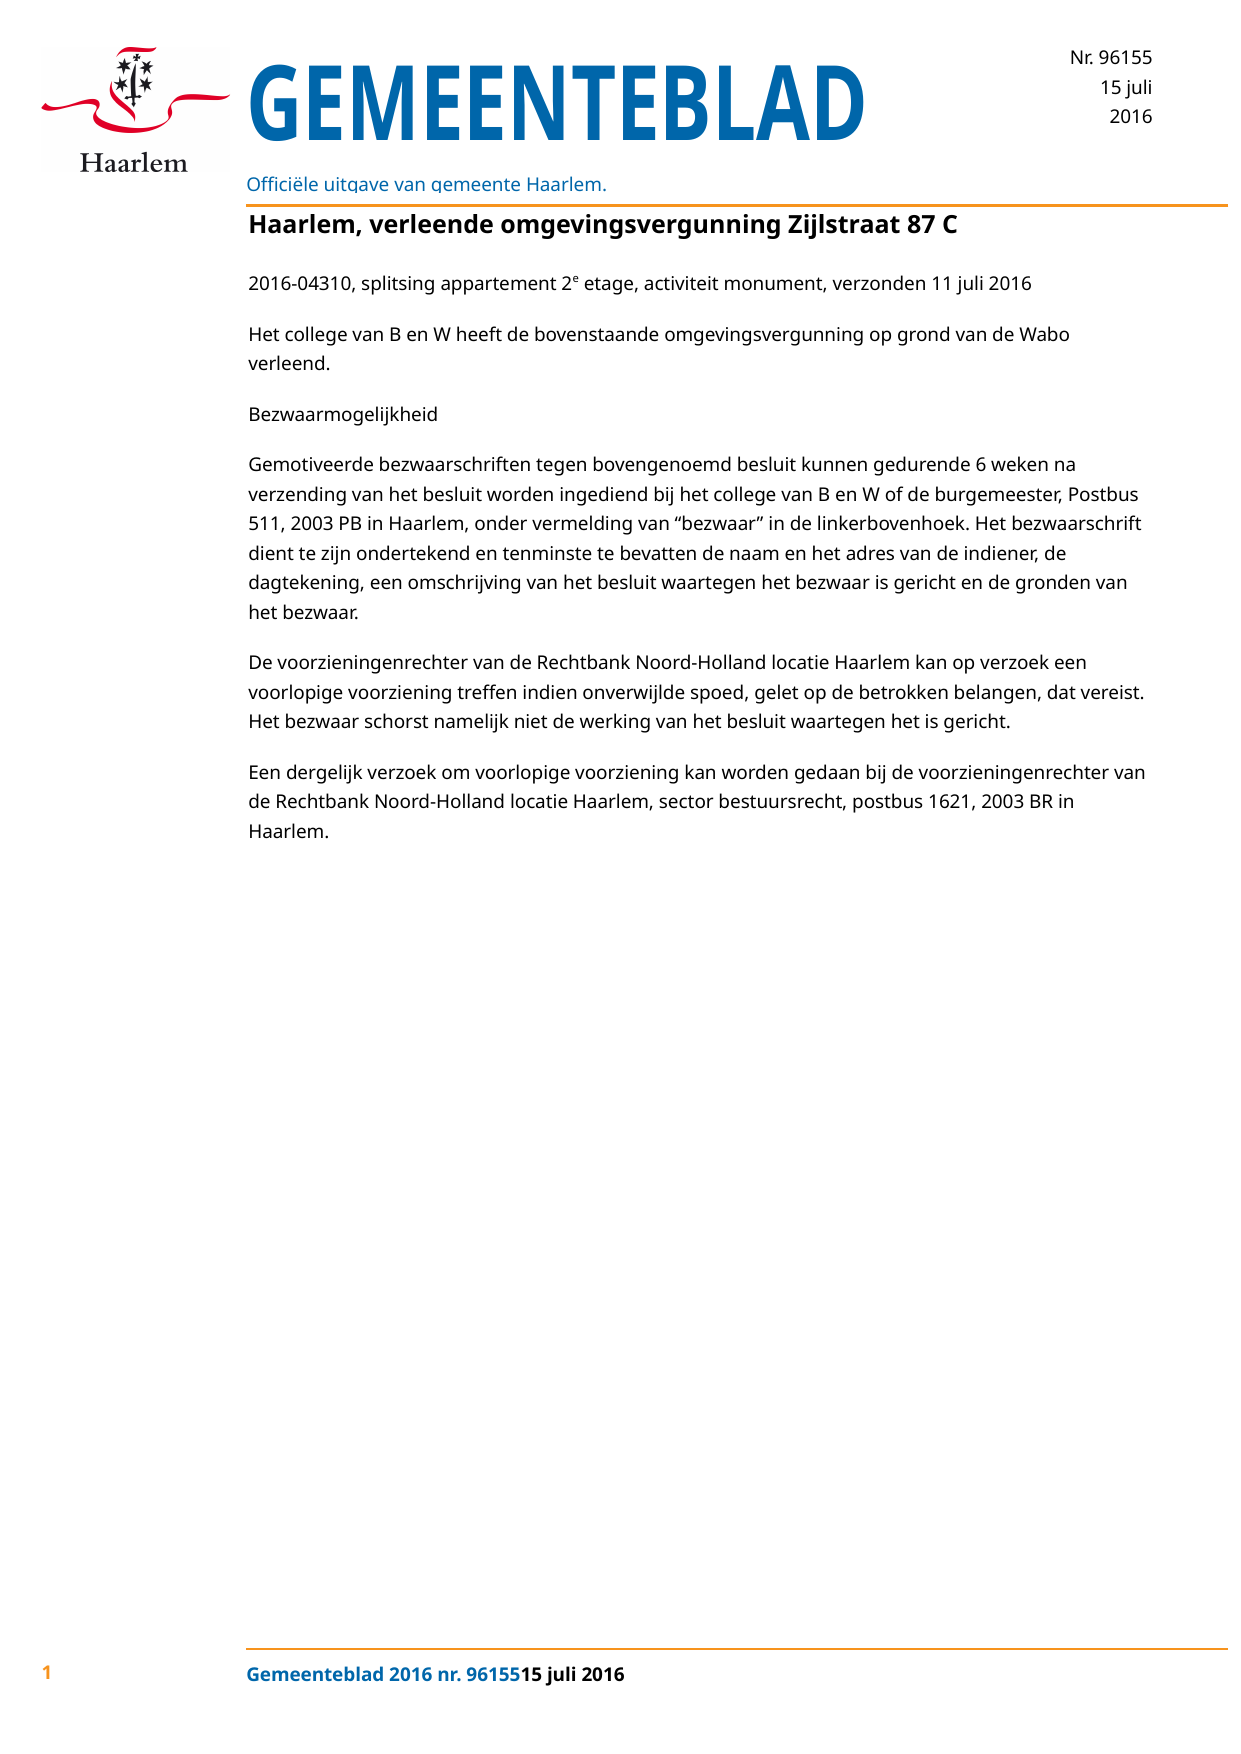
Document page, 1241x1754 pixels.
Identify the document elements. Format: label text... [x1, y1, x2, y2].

text Haarlem, verleende omgevingsvergunning Zijlstraat 87 C [248, 207, 1152, 241]
text De voorzieningenrechter van de Rechtbank Noord-Holland locatie Haarlem kan op verzoek een voorlopige voorziening treffen indien onverwijlde spoed, gelet op de betrokken belangen, dat vereist. Het bezwaar schorst namelijk niet de werking van het besluit waartegen het is gericht. [248, 649, 1152, 734]
text Het college van B en W heeft de bovenstaande omgevingsvergunning op grond van de Wabo verleend. [248, 321, 1152, 376]
text Bezwaarmogelijkheid [248, 401, 1152, 426]
text Gemotiveerde bezwaarschriften tegen bovengenoemd besluit kunnen gedurende 6 weken na verzending van het besluit worden ingediend bij het college van B en W of de burgemeester, Postbus 511, 2003 PB in Haarlem, onder vermelding van “bezwaar” in de linkerbovenhoek. Het bezwaarschrift dient te zijn ondertekend en tenminste te bevatten de naam en het adres van de indiener, de dagtekening, een omschrijving van het besluit waartegen het bezwaar is gericht en de gronden van het bezwaar. [248, 451, 1152, 625]
picture [41, 47, 231, 172]
text 2016-04310, splitsing appartement 2e etage, activiteit monument, verzonden 11 juli 2016 [248, 270, 1152, 296]
text Een dergelijk verzoek om voorlopige voorziening kan worden gedaan bij de voorzieningenrechter van de Rechtbank Noord-Holland locatie Haarlem, sector bestuursrecht, postbus 1621, 2003 BR in Haarlem. [248, 759, 1152, 844]
